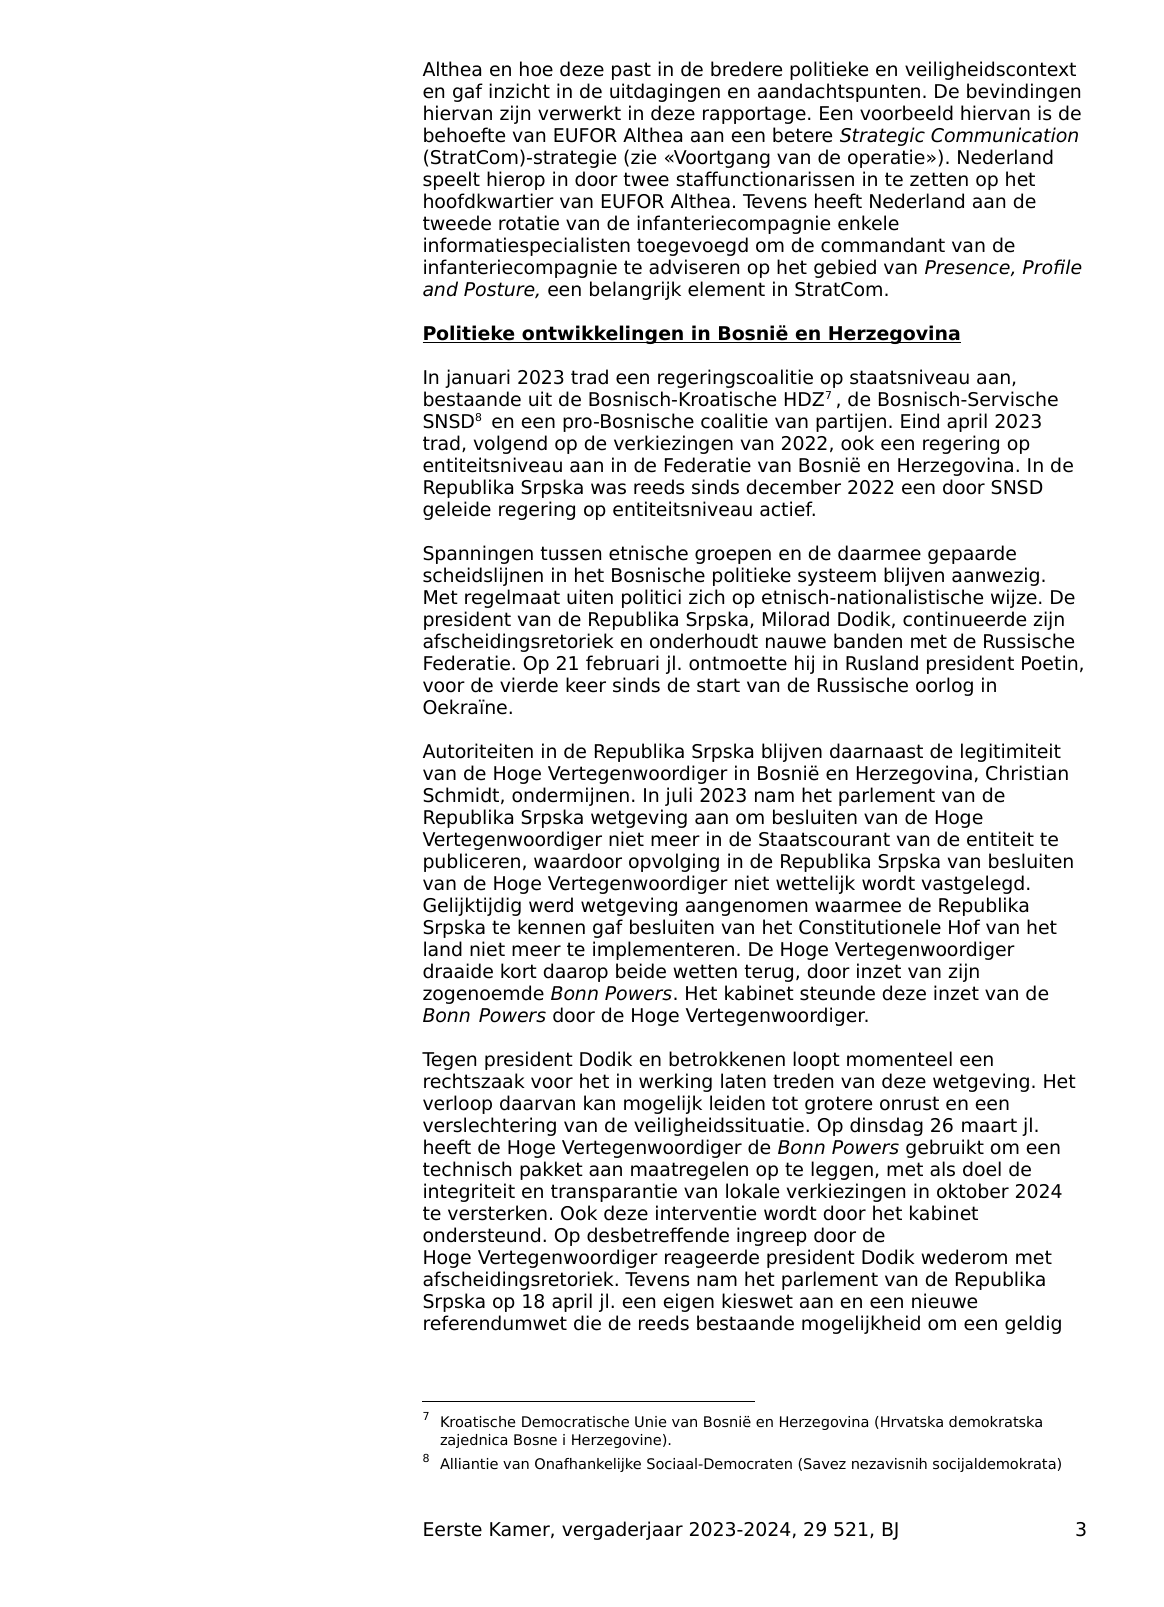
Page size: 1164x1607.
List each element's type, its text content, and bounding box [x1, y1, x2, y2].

text Tegen president Dodik en betrokkenen loopt momenteel een rechtszaak voor het in werking laten treden van deze wetgeving. Het verloop daarvan kan mogelijk leiden tot grotere onrust en een verslechtering van de veiligheidssituatie. Op dinsdag 26 maart jl. heeft de Hoge Vertegenwoordiger de Bonn Powers gebruikt om een technisch pakket aan maatregelen op te leggen, met als doel de integriteit en transparantie van lokale verkiezingen in oktober 2024 te versterken. Ook deze interventie wordt door het kabinet ondersteund. Op desbetreffende ingreep door de Hoge Vertegenwoordiger reageerde president Dodik wederom met afscheidingsretoriek. Tevens nam het parlement van de Republika Srpska op 18 april jl. een eigen kieswet aan en een nieuwe referendumwet die de reeds bestaande mogelijkheid om een geldig [422, 1049, 1087, 1335]
text In januari 2023 trad een regeringscoalitie op staatsniveau aan, bestaande uit de Bosnisch-Kroatische HDZ, de Bosnisch-Servische SNSD en een pro-Bosnische coalitie van partijen. Eind april 2023 trad, volgend op de verkiezingen van 2022, ook een regering op entiteitsniveau aan in de Federatie van Bosnië en Herzegovina. In de Republika Srpska was reeds sinds december 2022 een door SNSD geleide regering op entiteitsniveau actief. [422, 367, 1087, 521]
text Kroatische Democratische Unie van Bosnië en Herzegovina (Hrvatska demokratska zajednica Bosne i Herzegovine). [422, 1410, 1087, 1449]
subtitle Politieke ontwikkelingen in Bosnië en Herzegovina [422, 323, 1087, 345]
text Alliantie van Onafhankelijke Sociaal-Democraten (Savez nezavisnih socijaldemokrata) [422, 1452, 1087, 1474]
text Althea en hoe deze past in de bredere politieke en veiligheidscontext en gaf inzicht in de uitdagingen en aandachtspunten. De bevindingen hiervan zijn verwerkt in deze rapportage. Een voorbeeld hiervan is de behoefte van EUFOR Althea aan een betere Strategic Communication (StratCom)-strategie (zie «Voortgang van de operatie»). Nederland speelt hierop in door twee staffunctionarissen in te zetten op het hoofdkwartier van EUFOR Althea. Tevens heeft Nederland aan de tweede rotatie van de infanteriecompagnie enkele informatiespecialisten toegevoegd om de commandant van de infanteriecompagnie te adviseren op het gebied van Presence, Profile and Posture, een belangrijk element in StratCom. [422, 59, 1087, 301]
text Spanningen tussen etnische groepen en de daarmee gepaarde scheidslijnen in het Bosnische politieke systeem blijven aanwezig. Met regelmaat uiten politici zich op etnisch-nationalistische wijze. De president van de Republika Srpska, Milorad Dodik, continueerde zijn afscheidingsretoriek en onderhoudt nauwe banden met de Russische Federatie. Op 21 februari jl. ontmoette hij in Rusland president Poetin, voor de vierde keer sinds de start van de Russische oorlog in Oekraïne. [422, 543, 1087, 719]
text Autoriteiten in de Republika Srpska blijven daarnaast de legitimiteit van de Hoge Vertegenwoordiger in Bosnië en Herzegovina, Christian Schmidt, ondermijnen. In juli 2023 nam het parlement van de Republika Srpska wetgeving aan om besluiten van de Hoge Vertegenwoordiger niet meer in de Staatscourant van de entiteit te publiceren, waardoor opvolging in de Republika Srpska van besluiten van de Hoge Vertegenwoordiger niet wettelijk wordt vastgelegd. Gelijktijdig werd wetgeving aangenomen waarmee de Republika Srpska te kennen gaf besluiten van het Constitutionele Hof van het land niet meer te implementeren. De Hoge Vertegenwoordiger draaide kort daarop beide wetten terug, door inzet van zijn zogenoemde Bonn Powers. Het kabinet steunde deze inzet van de Bonn Powers door de Hoge Vertegenwoordiger. [422, 741, 1087, 1027]
